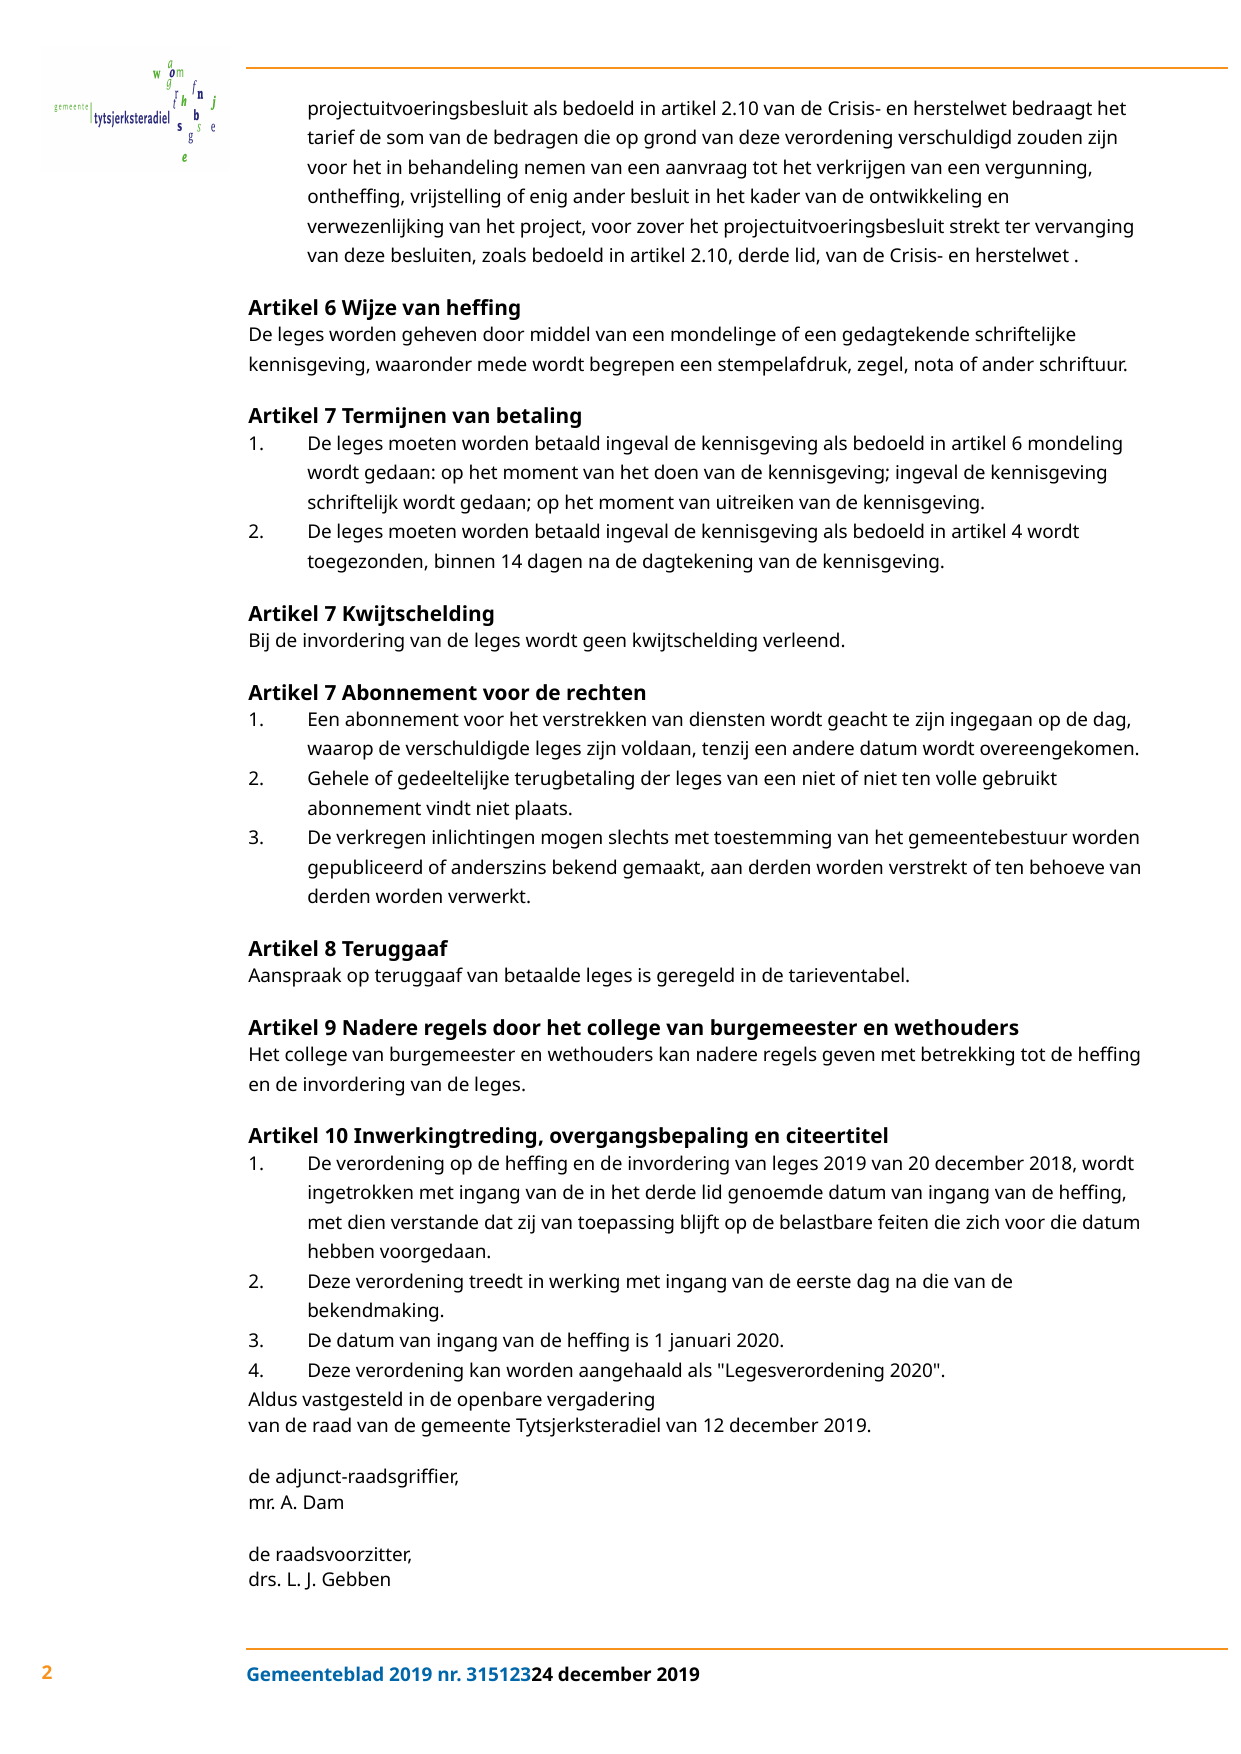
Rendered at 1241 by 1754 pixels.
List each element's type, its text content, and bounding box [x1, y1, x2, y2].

list De leges moeten worden betaald ingeval de kennisgeving als bedoeld in artikel 4 wordt toegezonden, binnen 14 dagen na de dagtekening van de kennisgeving. [248, 519, 1152, 574]
text de adjunct-raadsgriffier, [248, 1463, 1152, 1489]
text de raadsvoorzitter, [248, 1541, 1152, 1566]
list Een abonnement voor het verstrekken van diensten wordt geacht te zijn ingegaan op de dag, waarop de verschuldigde leges zijn voldaan, tenzij een andere datum wordt overeengekomen. [248, 706, 1152, 761]
list Gehele of gedeeltelijke terugbetaling der leges van een niet of niet ten volle gebruikt abonnement vindt niet plaats. [248, 765, 1152, 821]
text drs. L. J. Gebben [248, 1566, 1152, 1592]
text Artikel 7 Kwijtschelding [248, 599, 1152, 627]
list Deze verordening treedt in werking met ingang van de eerste dag na die van de bekendmaking. [248, 1268, 1152, 1323]
text De leges worden geheven door middel van een mondelinge of een gedagtekende schriftelijke kennisgeving, waaronder mede wordt begrepen een stempelaf­druk, zegel, nota of ander schriftuur. [248, 322, 1152, 377]
list De verordening op de heffing en de invordering van leges 2019 van 20 december 2018, wordt ingetrokken met ingang van de in het derde lid genoemde datum van ingang van de heffing, met dien verstande dat zij van toepassing blijft op de belastbare feiten die zich voor die datum hebben voorgedaan. [248, 1150, 1152, 1264]
list projectuitvoeringsbesluit als bedoeld in artikel 2.10 van de Crisis- en herstelwet bedraagt het tarief de som van de bedragen die op grond van deze verordening verschuldigd zouden zijn voor het in behandeling nemen van een aanvraag tot het verkrijgen van een vergunning, ontheffing, vrijstelling of enig ander besluit in het kader van de ontwikkeling en verwezenlijking van het project, voor zover het projectuitvoeringsbesluit strekt ter vervanging van deze besluiten, zoals bedoeld in artikel 2.10, derde lid, van de Crisis- en herstelwet . [248, 95, 1152, 268]
list Deze verordening kan worden aangehaald als "Legesverordening 2020". [248, 1357, 1152, 1382]
list De verkregen inlichtingen mogen slechts met toestemming van het gemeentebestuur worden gepubliceerd of anderszins bekend gemaakt, aan derden worden verstrekt of ten behoeve van derden worden verwerkt. [248, 824, 1152, 909]
text van de raad van de gemeente Tytsjerksteradiel van 12 december 2019. [248, 1412, 1152, 1438]
text mr. A. Dam [248, 1489, 1152, 1515]
list De datum van ingang van de heffing is 1 januari 2020. [248, 1327, 1152, 1353]
text Bij de invordering van de leges wordt geen kwijtschelding verleend. [248, 627, 1152, 653]
list De leges moeten worden betaald ingeval de kennisgeving als bedoeld in artikel 6 mondeling wordt gedaan: op het moment van het doen van de kennisgeving; ingeval de kennisgeving schriftelijk wordt gedaan; op het moment van uitreiken van de kennisgeving. [248, 430, 1152, 515]
text Aldus vastgesteld in de openbare vergadering [248, 1386, 1152, 1412]
text Artikel 7 Abonnement voor de rechten [248, 678, 1152, 706]
text Artikel 9 Nadere regels door het college van burgemeester en wethouders [248, 1013, 1152, 1041]
text Artikel 6 Wijze van heffing [248, 293, 1152, 322]
text Artikel 10 Inwerkingtreding, overgangsbepaling en citeertitel [248, 1121, 1152, 1150]
text Artikel 8 Teruggaaf [248, 934, 1152, 962]
text Artikel 7 Termijnen van betaling [248, 402, 1152, 430]
text Het college van burgemeester en wethouders kan nadere regels geven met betrekking tot de heffing en de invordering van de leges. [248, 1041, 1152, 1097]
picture [41, 47, 231, 172]
text Aanspraak op teruggaaf van betaalde leges is geregeld in de tarieventabel. [248, 962, 1152, 988]
